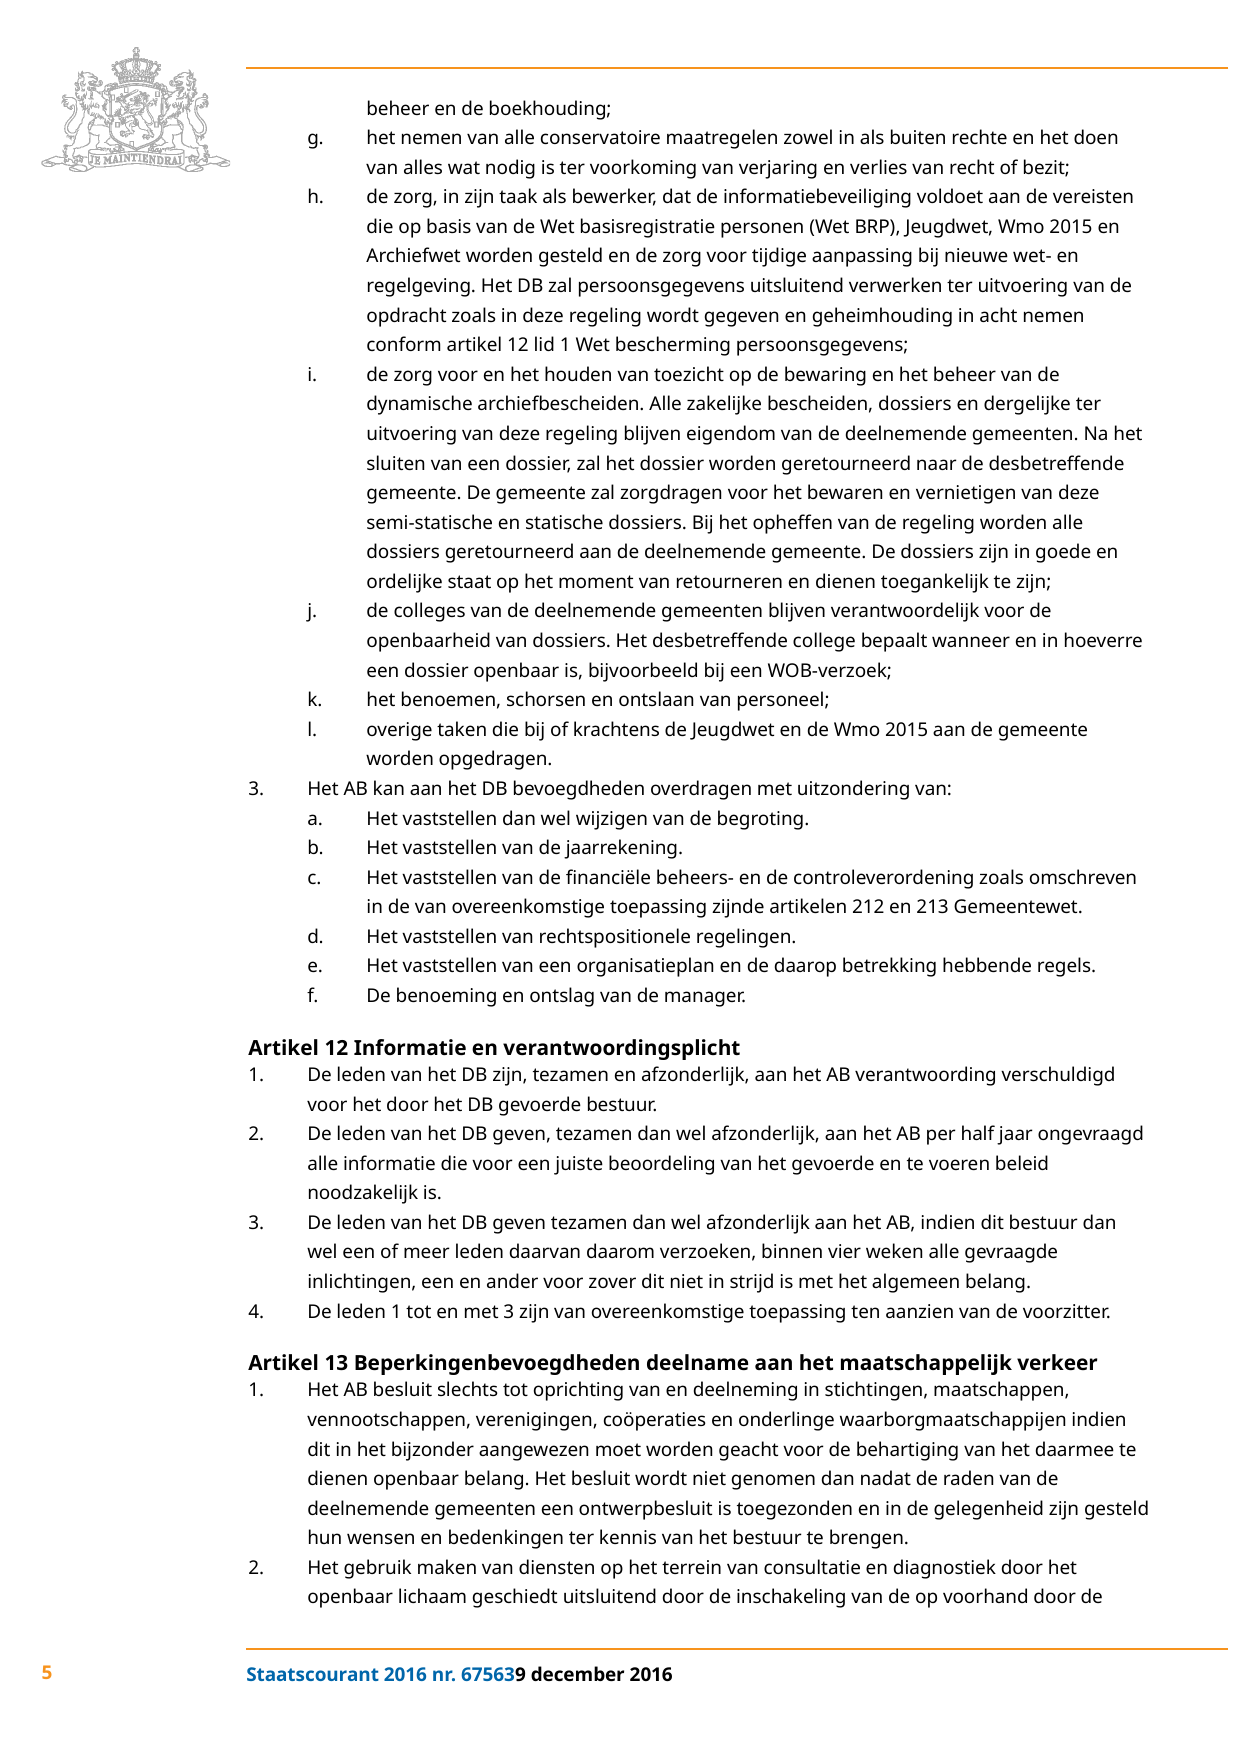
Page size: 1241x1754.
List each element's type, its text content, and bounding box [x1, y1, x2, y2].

text Artikel 12 Informatie en verantwoordingsplicht [248, 1033, 1152, 1061]
list Het vaststellen van de jaarrekening. [307, 834, 1152, 860]
list De benoeming en ontslag van de manager. [307, 982, 1152, 1008]
list Het AB kan aan het DB bevoegdheden overdragen met uitzondering van: [248, 775, 1152, 801]
list de zorg voor en het houden van toezicht op de bewaring en het beheer van de dynamische archiefbescheiden. Alle zakelijke bescheiden, dossiers en dergelijke ter uitvoering van deze regeling blijven eigendom van de deelnemende gemeenten. Na het sluiten van een dossier, zal het dossier worden geretourneerd naar de desbetreffende gemeente. De gemeente zal zorgdragen voor het bewaren en vernietigen van deze semi-statische en statische dossiers. Bij het opheffen van de regeling worden alle dossiers geretourneerd aan de deelnemende gemeente. De dossiers zijn in goede en ordelijke staat op het moment van retourneren en dienen toegankelijk te zijn; [307, 361, 1152, 594]
list het nemen van alle conservatoire maatregelen zowel in als buiten rechte en het doen van alles wat nodig is ter voorkoming van verjaring en verlies van recht of bezit; [307, 124, 1152, 180]
list het benoemen, schorsen en ontslaan van personeel; [307, 686, 1152, 712]
list De leden van het DB zijn, tezamen en afzonderlijk, aan het AB verantwoording verschuldigd voor het door het DB gevoerde bestuur. [248, 1061, 1152, 1116]
list De leden van het DB geven tezamen dan wel afzonderlijk aan het AB, indien dit bestuur dan wel een of meer leden daarvan daarom verzoeken, binnen vier weken alle gevraagde inlichtingen, een en ander voor zover dit niet in strijd is met het algemeen belang. [248, 1209, 1152, 1294]
text Artikel 13 Beperkingenbevoegdheden deelname aan het maatschappelijk verkeer [248, 1348, 1152, 1377]
list De leden van het DB geven, tezamen dan wel afzonderlijk, aan het AB per half jaar ongevraagd alle informatie die voor een juiste beoordeling van het gevoerde en te voeren beleid noodzakelijk is. [248, 1120, 1152, 1205]
list Het vaststellen van een organisatieplan en de daarop betrekking hebbende regels. [307, 953, 1152, 978]
list overige taken die bij of krachtens de Jeugdwet en de Wmo 2015 aan de gemeente worden opgedragen. [307, 716, 1152, 771]
list beheer en de boekhouding; [307, 95, 1152, 121]
picture [41, 47, 231, 172]
list Het gebruik maken van diensten op het terrein van consultatie en diagnostiek door het openbaar lichaam geschiedt uitsluitend door de inschakeling van de op voorhand door de [248, 1554, 1152, 1609]
list Het vaststellen van rechtspositionele regelingen. [307, 923, 1152, 949]
list De leden 1 tot en met 3 zijn van overeenkomstige toepassing ten aanzien van de voorzitter. [248, 1298, 1152, 1323]
list de colleges van de deelnemende gemeenten blijven verantwoordelijk voor de openbaarheid van dossiers. Het desbetreffende college bepaalt wanneer en in hoeverre een dossier openbaar is, bijvoorbeeld bij een WOB-verzoek; [307, 598, 1152, 683]
list Het vaststellen dan wel wijzigen van de begroting. [307, 805, 1152, 831]
list de zorg, in zijn taak als bewerker, dat de informatiebeveiliging voldoet aan de vereisten die op basis van de Wet basisregistratie personen (Wet BRP), Jeugdwet, Wmo 2015 en Archiefwet worden gesteld en de zorg voor tijdige aanpassing bij nieuwe wet- en regelgeving. Het DB zal persoonsgegevens uitsluitend verwerken ter uitvoering van de opdracht zoals in deze regeling wordt gegeven en geheimhouding in acht nemen conform artikel 12 lid 1 Wet bescherming persoonsgegevens; [307, 183, 1152, 357]
list Het vaststellen van de financiële beheers- en de controleverordening zoals omschreven in de van overeenkomstige toepassing zijnde artikelen 212 en 213 Gemeentewet. [307, 864, 1152, 919]
list Het AB besluit slechts tot oprichting van en deelneming in stichtingen, maatschappen, vennootschappen, verenigingen, coöperaties en onderlinge waarborgmaatschappijen indien dit in het bijzonder aangewezen moet worden geacht voor de behartiging van het daarmee te dienen openbaar belang. Het besluit wordt niet genomen dan nadat de raden van de deelnemende gemeenten een ontwerpbesluit is toegezonden en in de gelegenheid zijn gesteld hun wensen en bedenkingen ter kennis van het bestuur te brengen. [248, 1377, 1152, 1550]
